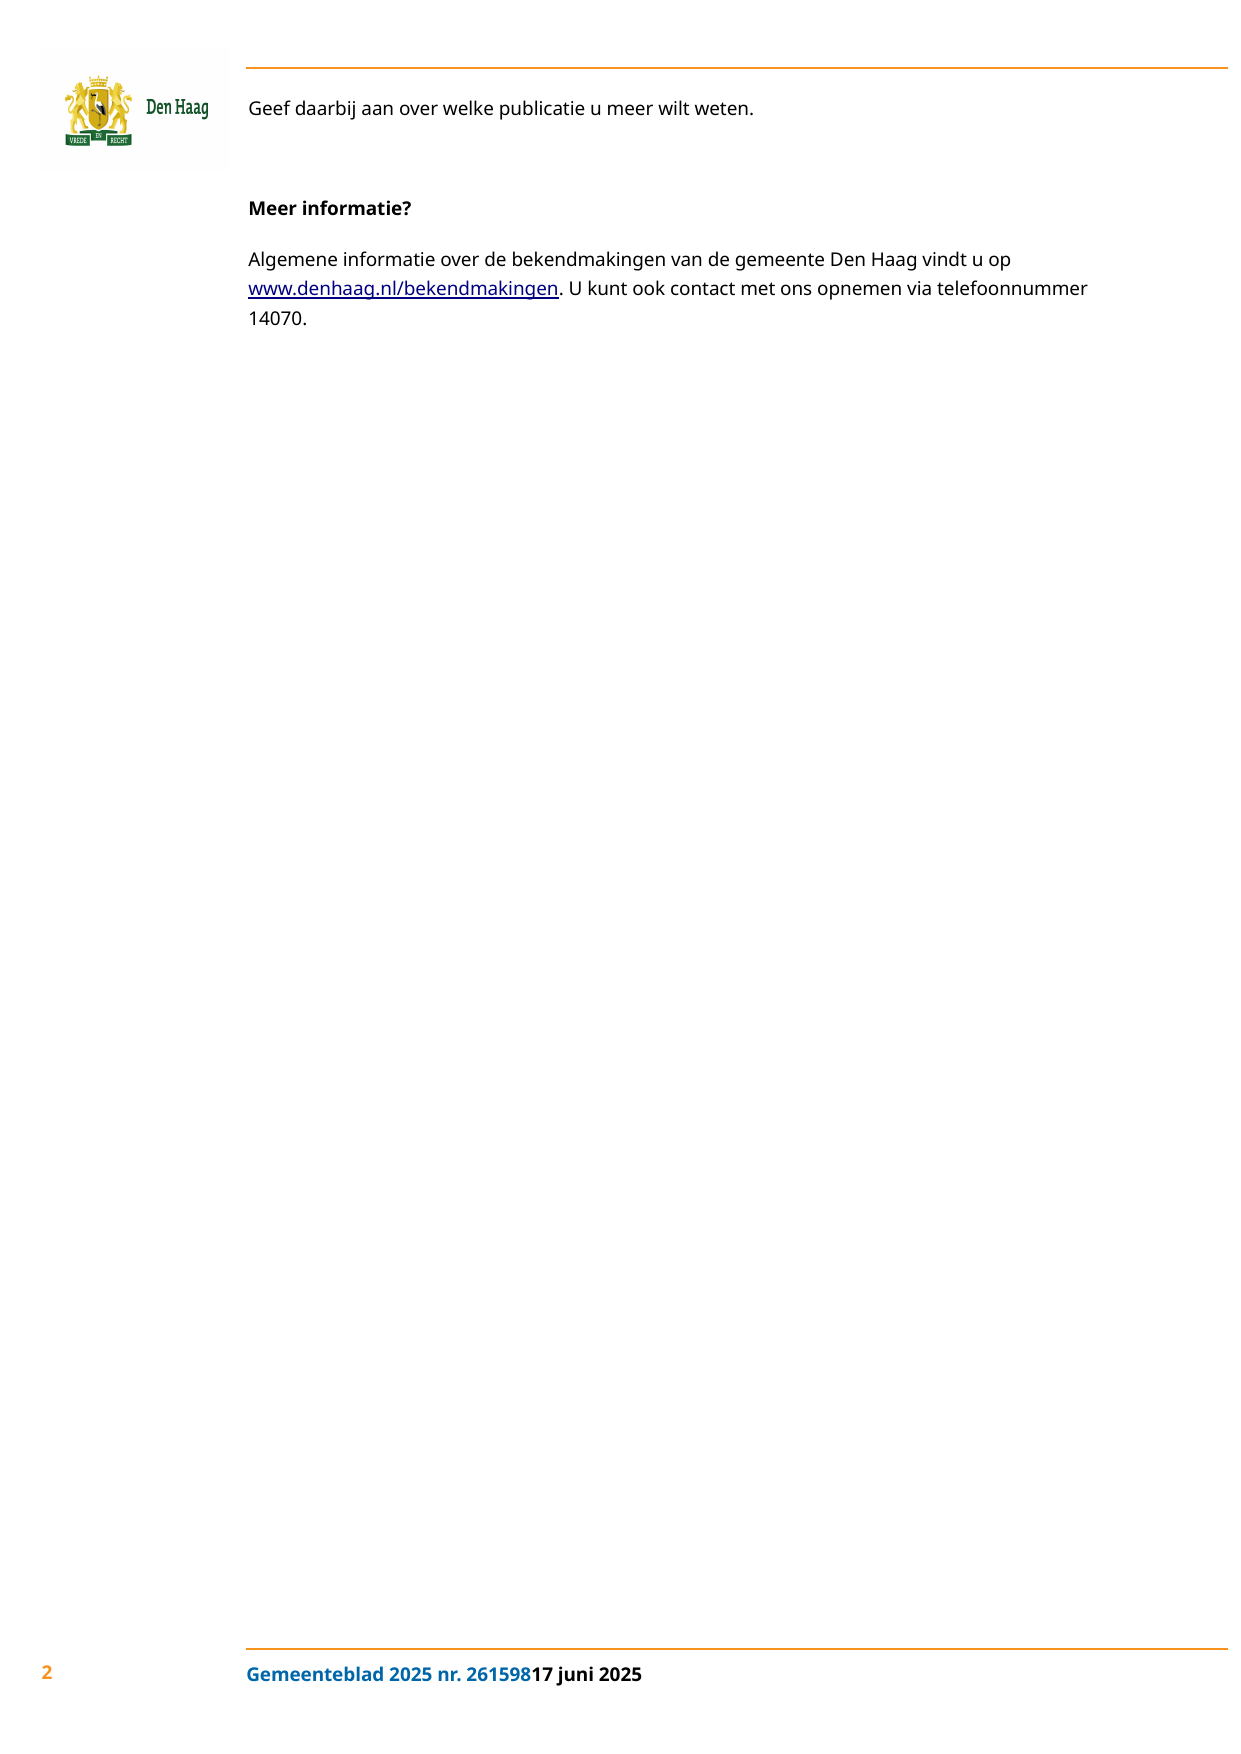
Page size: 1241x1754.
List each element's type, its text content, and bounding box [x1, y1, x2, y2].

text Algemene informatie over de bekendmakingen van de gemeente Den Haag vindt u op www.denhaag.nl/bekendmakingen. U kunt ook contact met ons opnemen via telefoonnummer 14070. [248, 246, 1152, 331]
text Geef daarbij aan over welke publicatie u meer wilt weten. [248, 95, 1152, 121]
text Meer informatie? [248, 196, 1152, 221]
picture [41, 47, 231, 172]
